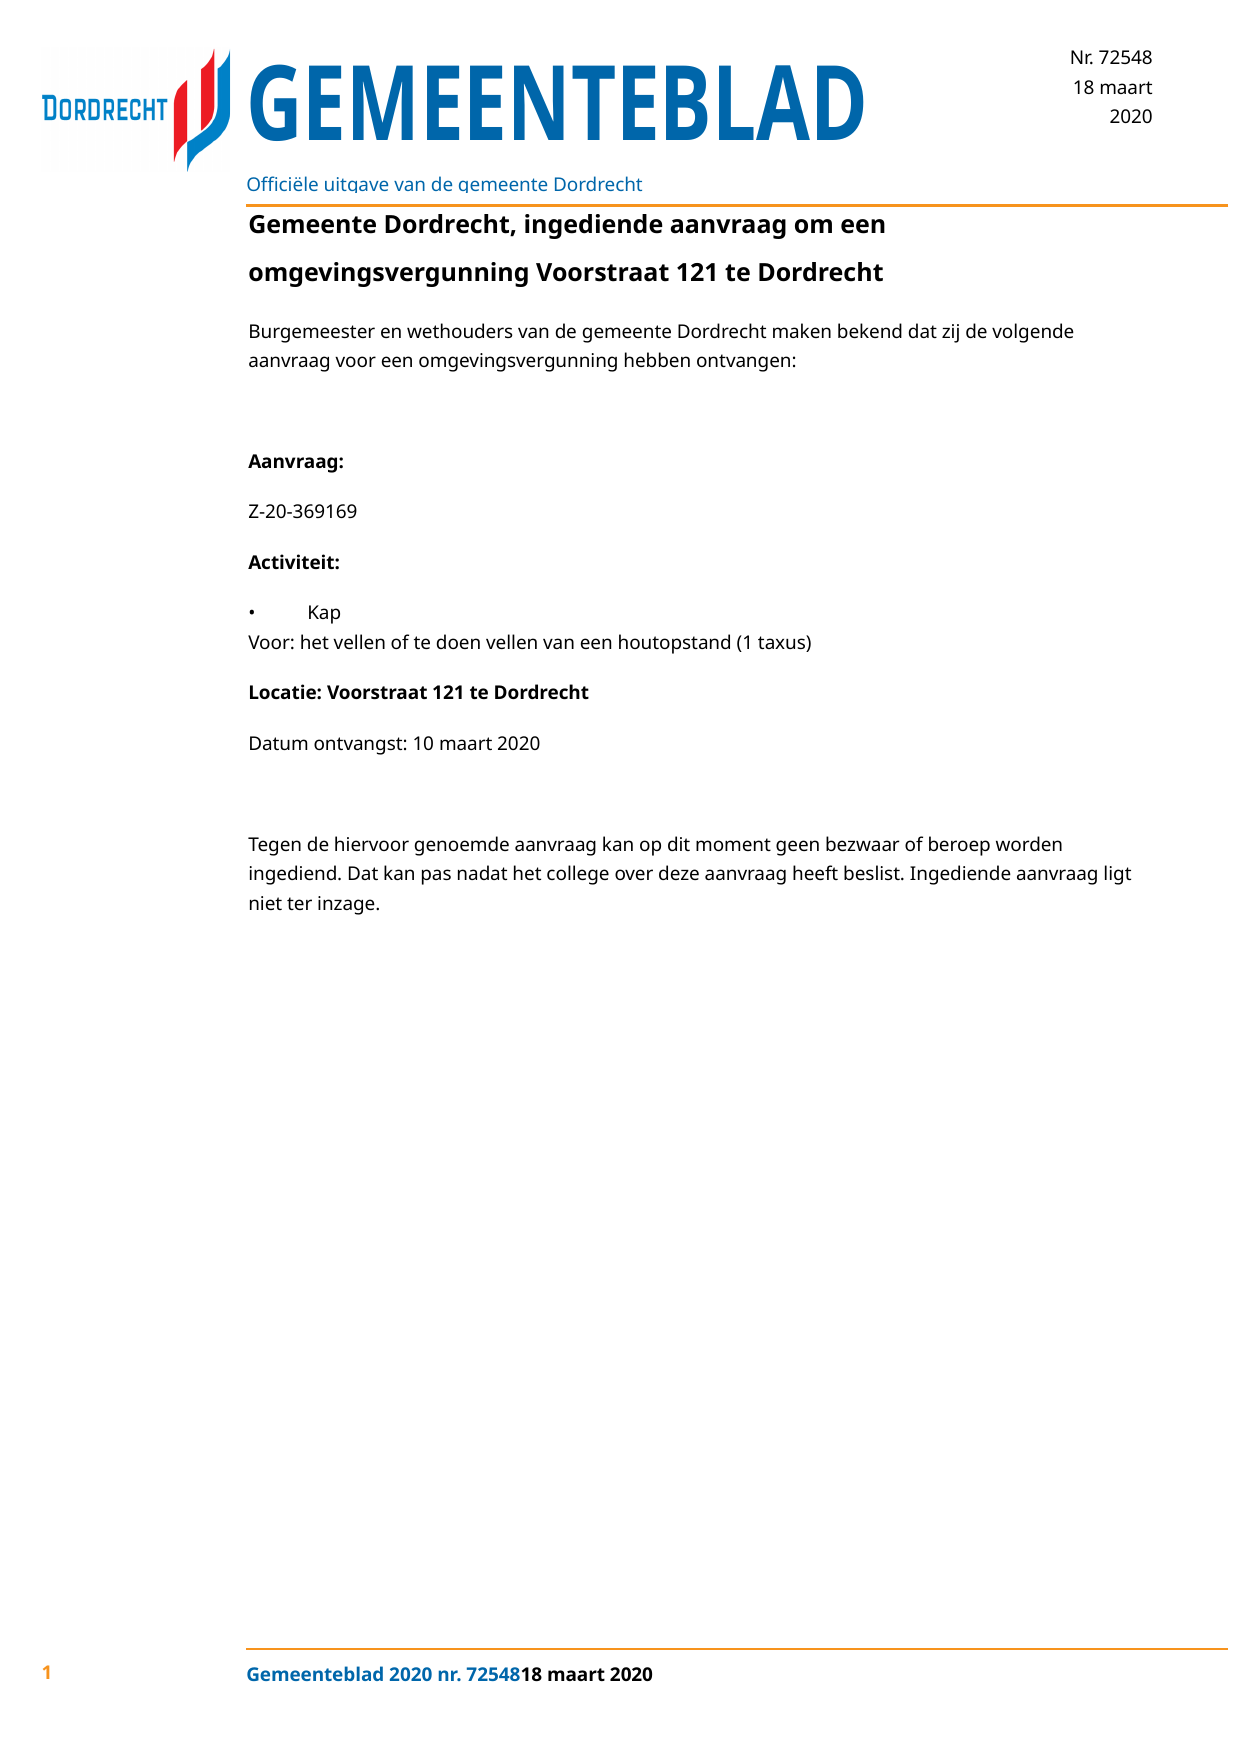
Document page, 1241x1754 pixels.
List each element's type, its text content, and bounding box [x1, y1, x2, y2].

text Voor: het vellen of te doen vellen van een houtopstand (1 taxus) [248, 629, 1152, 655]
text Activiteit: [248, 549, 1152, 575]
text Z-20-369169 [248, 499, 1152, 524]
text Locatie: Voorstraat 121 te Dordrecht [248, 679, 1152, 705]
text Burgemeester en wethouders van de gemeente Dordrecht maken bekend dat zij de volgende aanvraag voor een omgevingsvergunning hebben ontvangen: [248, 318, 1152, 373]
picture [41, 47, 231, 172]
text Tegen de hiervoor genoemde aanvraag kan op dit moment geen bezwaar of beroep worden ingediend. Dat kan pas nadat het college over deze aanvraag heeft beslist. Ingediende aanvraag ligt niet ter inzage. [248, 831, 1152, 916]
list Kap [248, 599, 1152, 625]
text Gemeente Dordrecht, ingediende aanvraag om een omgevingsvergunning Voorstraat 121 te Dordrecht [248, 207, 1152, 288]
text Datum ontvangst: 10 maart 2020 [248, 730, 1152, 756]
text Aanvraag: [248, 448, 1152, 474]
